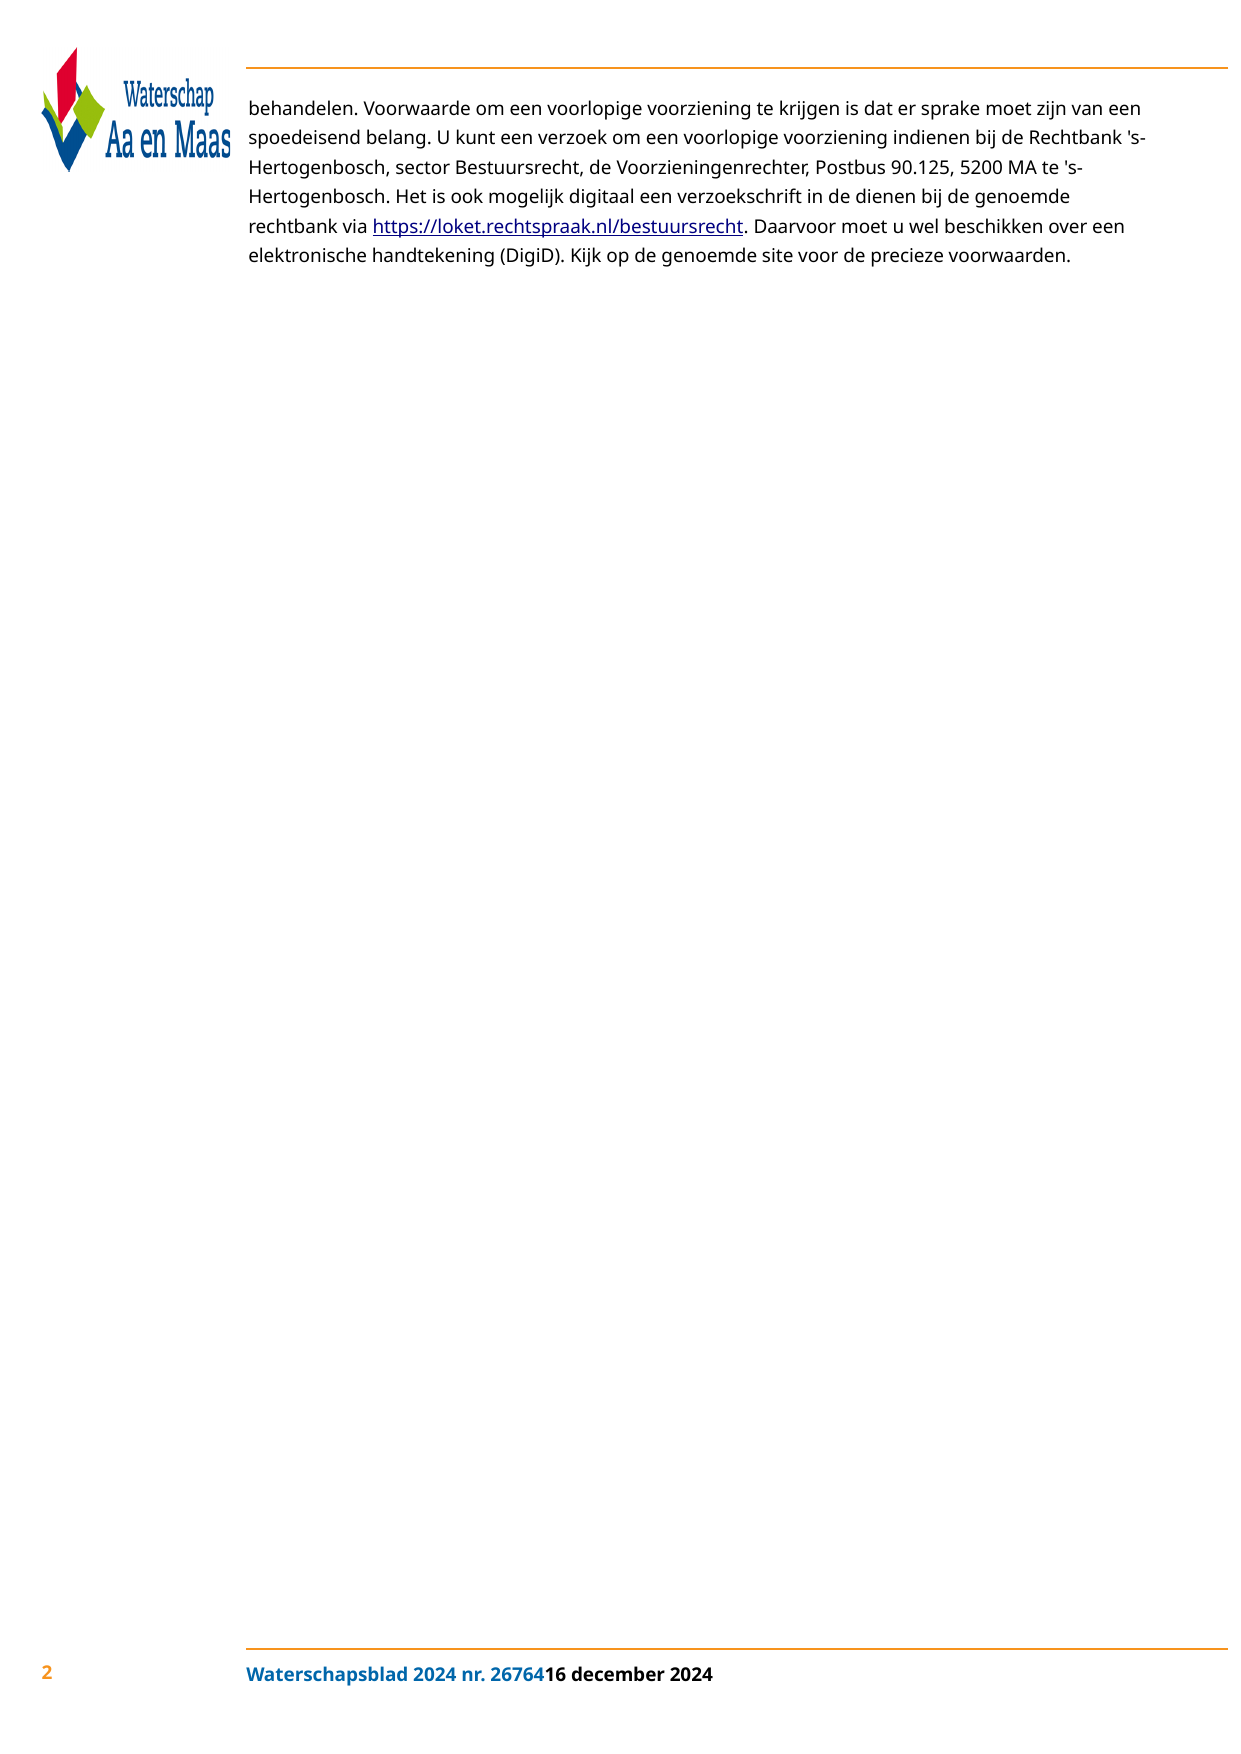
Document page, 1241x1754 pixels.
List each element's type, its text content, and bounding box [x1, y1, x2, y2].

text behandelen. Voorwaarde om een voorlopige voorziening te krijgen is dat er sprake moet zijn van een spoedeisend belang. U kunt een verzoek om een voorlopige voorziening indienen bij de Rechtbank 's-Hertogenbosch, sector Bestuursrecht, de Voorzieningenrechter, Postbus 90.125, 5200 MA te 's-Hertogenbosch. Het is ook mogelijk digitaal een verzoekschrift in de dienen bij de genoemde rechtbank via https://loket.rechtspraak.nl/bestuursrecht. Daarvoor moet u wel beschikken over een elektronische handtekening (DigiD). Kijk op de genoemde site voor de precieze voorwaarden. [248, 95, 1152, 268]
picture [41, 47, 231, 172]
